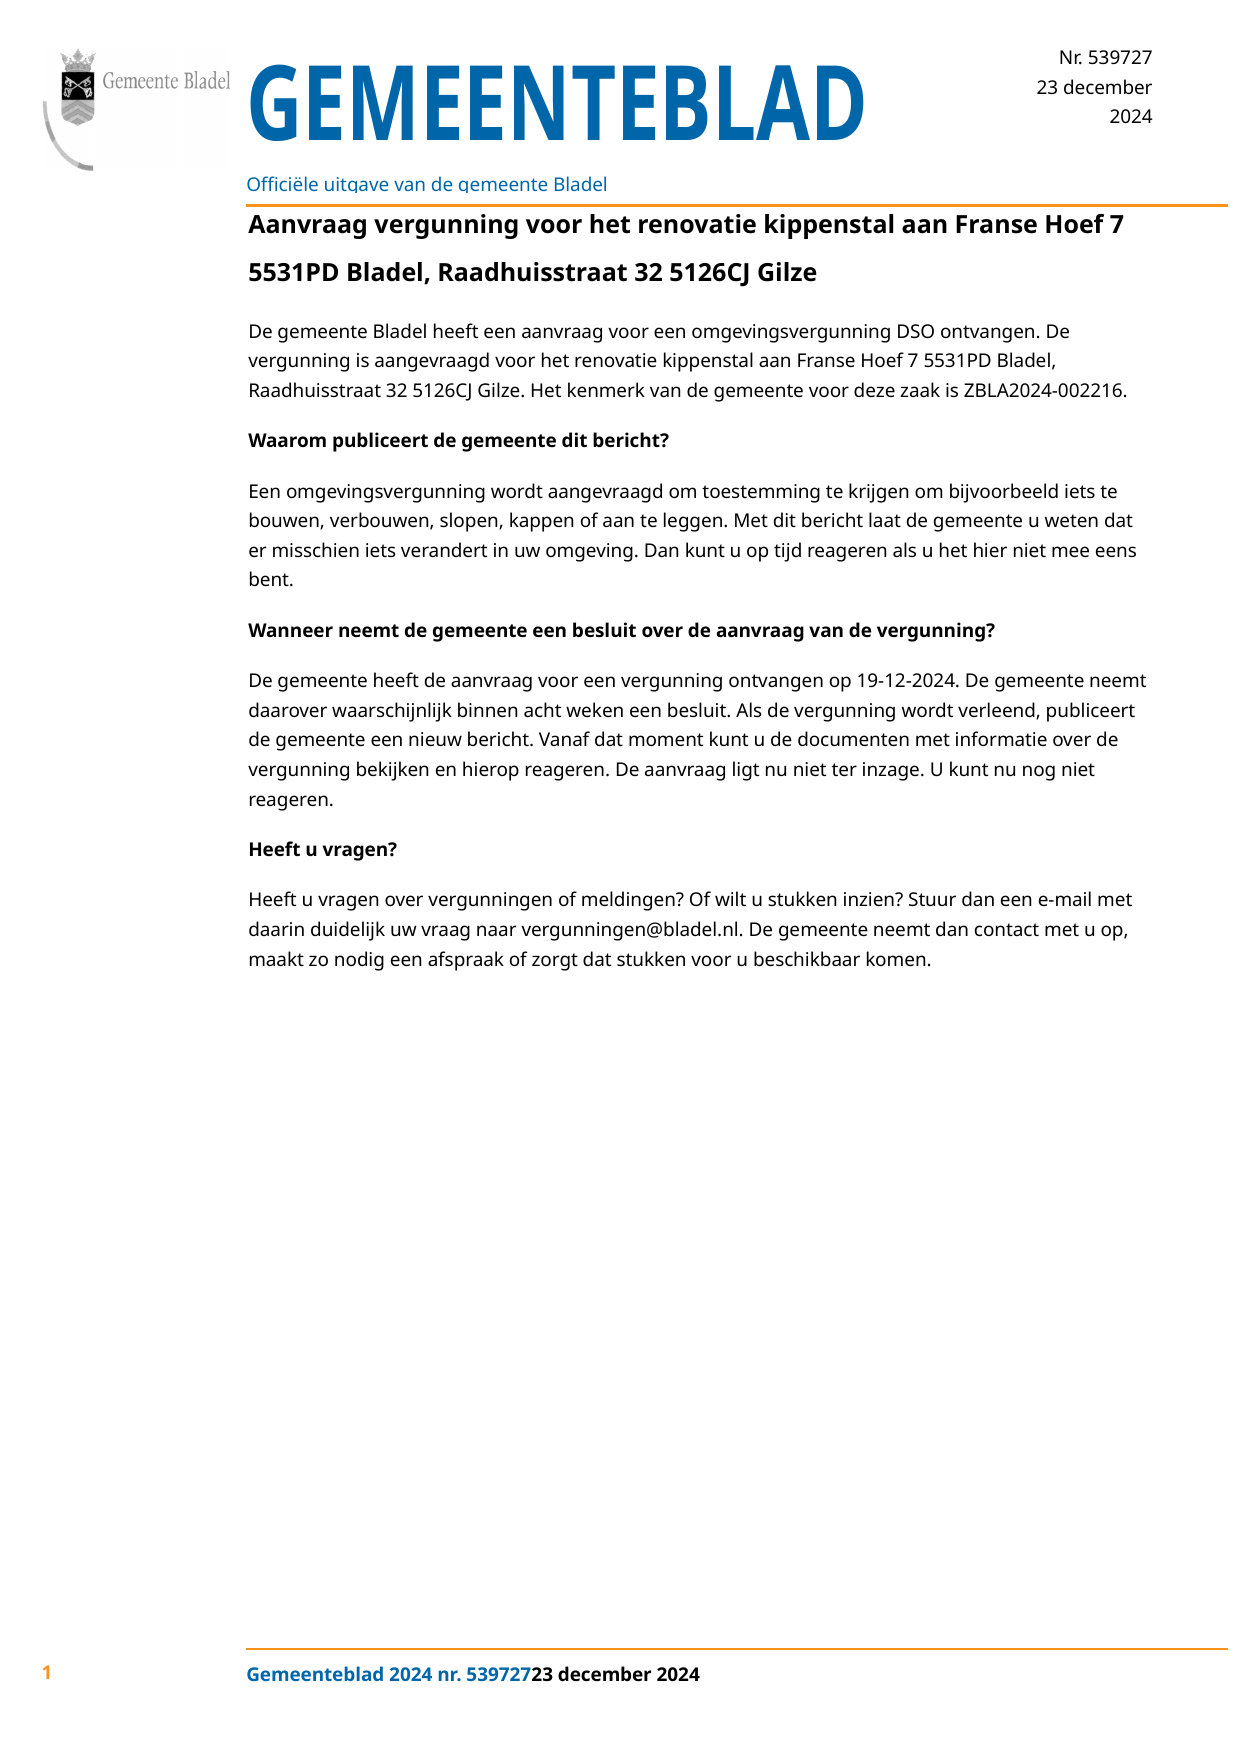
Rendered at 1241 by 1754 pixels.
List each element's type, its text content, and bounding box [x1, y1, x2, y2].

text Waarom publiceert de gemeente dit bericht? [248, 427, 1152, 453]
text De gemeente heeft de aanvraag voor een vergunning ontvangen op 19-12-2024. De gemeente neemt daarover waarschijnlijk binnen acht weken een besluit. Als de vergunning wordt verleend, publiceert de gemeente een nieuw bericht. Vanaf dat moment kunt u de documenten met informatie over de vergunning bekijken en hierop reageren. De aanvraag ligt nu niet ter inzage. U kunt nu nog niet reageren. [248, 667, 1152, 812]
text Wanneer neemt de gemeente een besluit over de aanvraag van de vergunning? [248, 617, 1152, 643]
text Heeft u vragen? [248, 836, 1152, 862]
picture [41, 47, 231, 172]
text Aanvraag vergunning voor het renovatie kippenstal aan Franse Hoef 7 5531PD Bladel, Raadhuisstraat 32 5126CJ Gilze [248, 207, 1152, 288]
text Heeft u vragen over vergunningen of meldingen? Of wilt u stukken inzien? Stuur dan een e-mail met daarin duidelijk uw vraag naar vergunningen@bladel.nl. De gemeente neemt dan contact met u op, maakt zo nodig een afspraak of zorgt dat stukken voor u beschikbaar komen. [248, 887, 1152, 972]
text De gemeente Bladel heeft een aanvraag voor een omgevingsvergunning DSO ontvangen. De vergunning is aangevraagd voor het renovatie kippenstal aan Franse Hoef 7 5531PD Bladel, Raadhuisstraat 32 5126CJ Gilze. Het kenmerk van de gemeente voor deze zaak is ZBLA2024-002216. [248, 318, 1152, 403]
text Een omgevingsvergunning wordt aangevraagd om toestemming te krijgen om bijvoorbeeld iets te bouwen, verbouwen, slopen, kappen of aan te leggen. Met dit bericht laat de gemeente u weten dat er misschien iets verandert in uw omgeving. Dan kunt u op tijd reageren als u het hier niet mee eens bent. [248, 478, 1152, 592]
